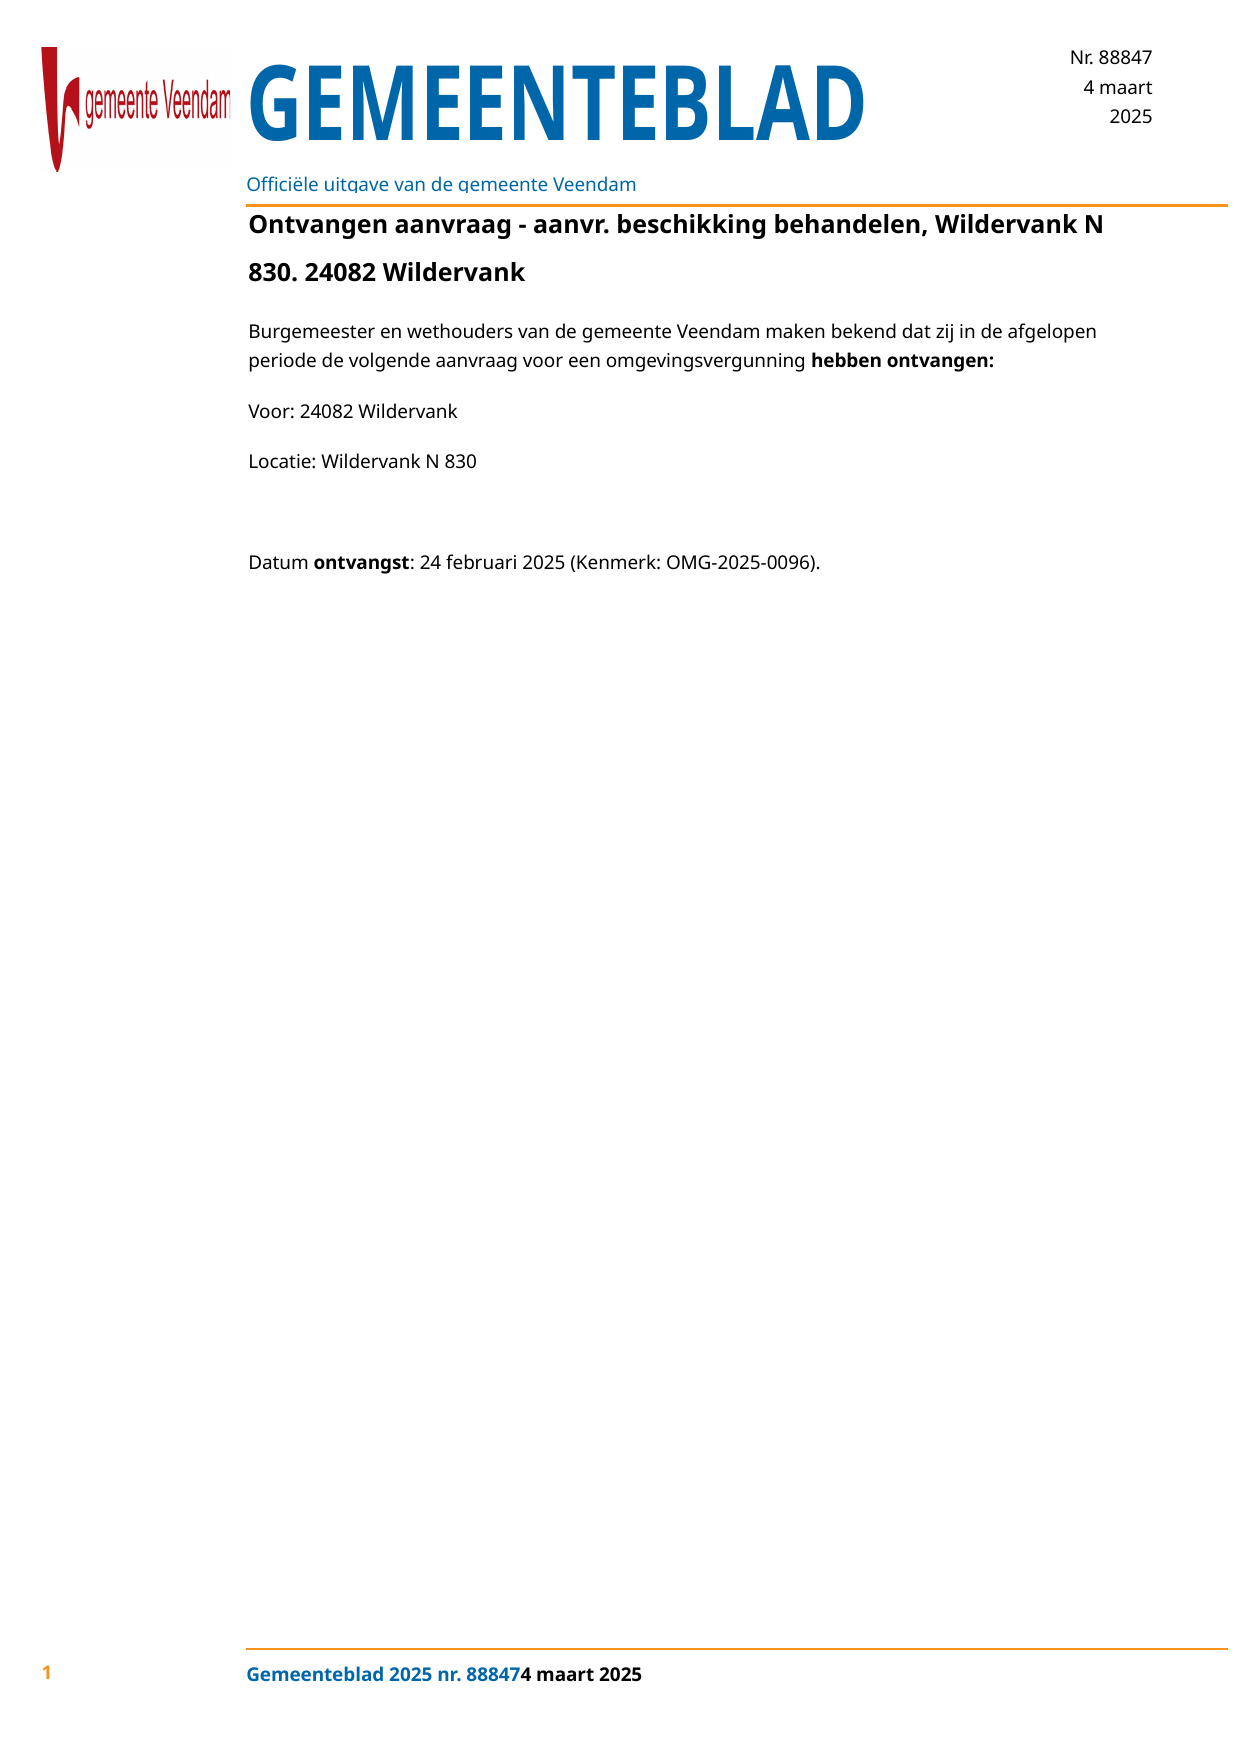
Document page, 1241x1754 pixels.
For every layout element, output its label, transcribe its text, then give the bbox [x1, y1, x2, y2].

picture [41, 47, 231, 172]
text Voor: 24082 Wildervank [248, 398, 1152, 424]
text Locatie: Wildervank N 830 [248, 448, 1152, 474]
text Datum ontvangst: 24 februari 2025 (Kenmerk: OMG-2025-0096). [248, 549, 1152, 575]
text Burgemeester en wethouders van de gemeente Veendam maken bekend dat zij in de afgelopen periode de volgende aanvraag voor een omgevingsvergunning hebben ontvangen: [248, 318, 1152, 373]
text Ontvangen aanvraag - aanvr. beschikking behandelen, Wildervank N 830. 24082 Wildervank [248, 207, 1152, 288]
